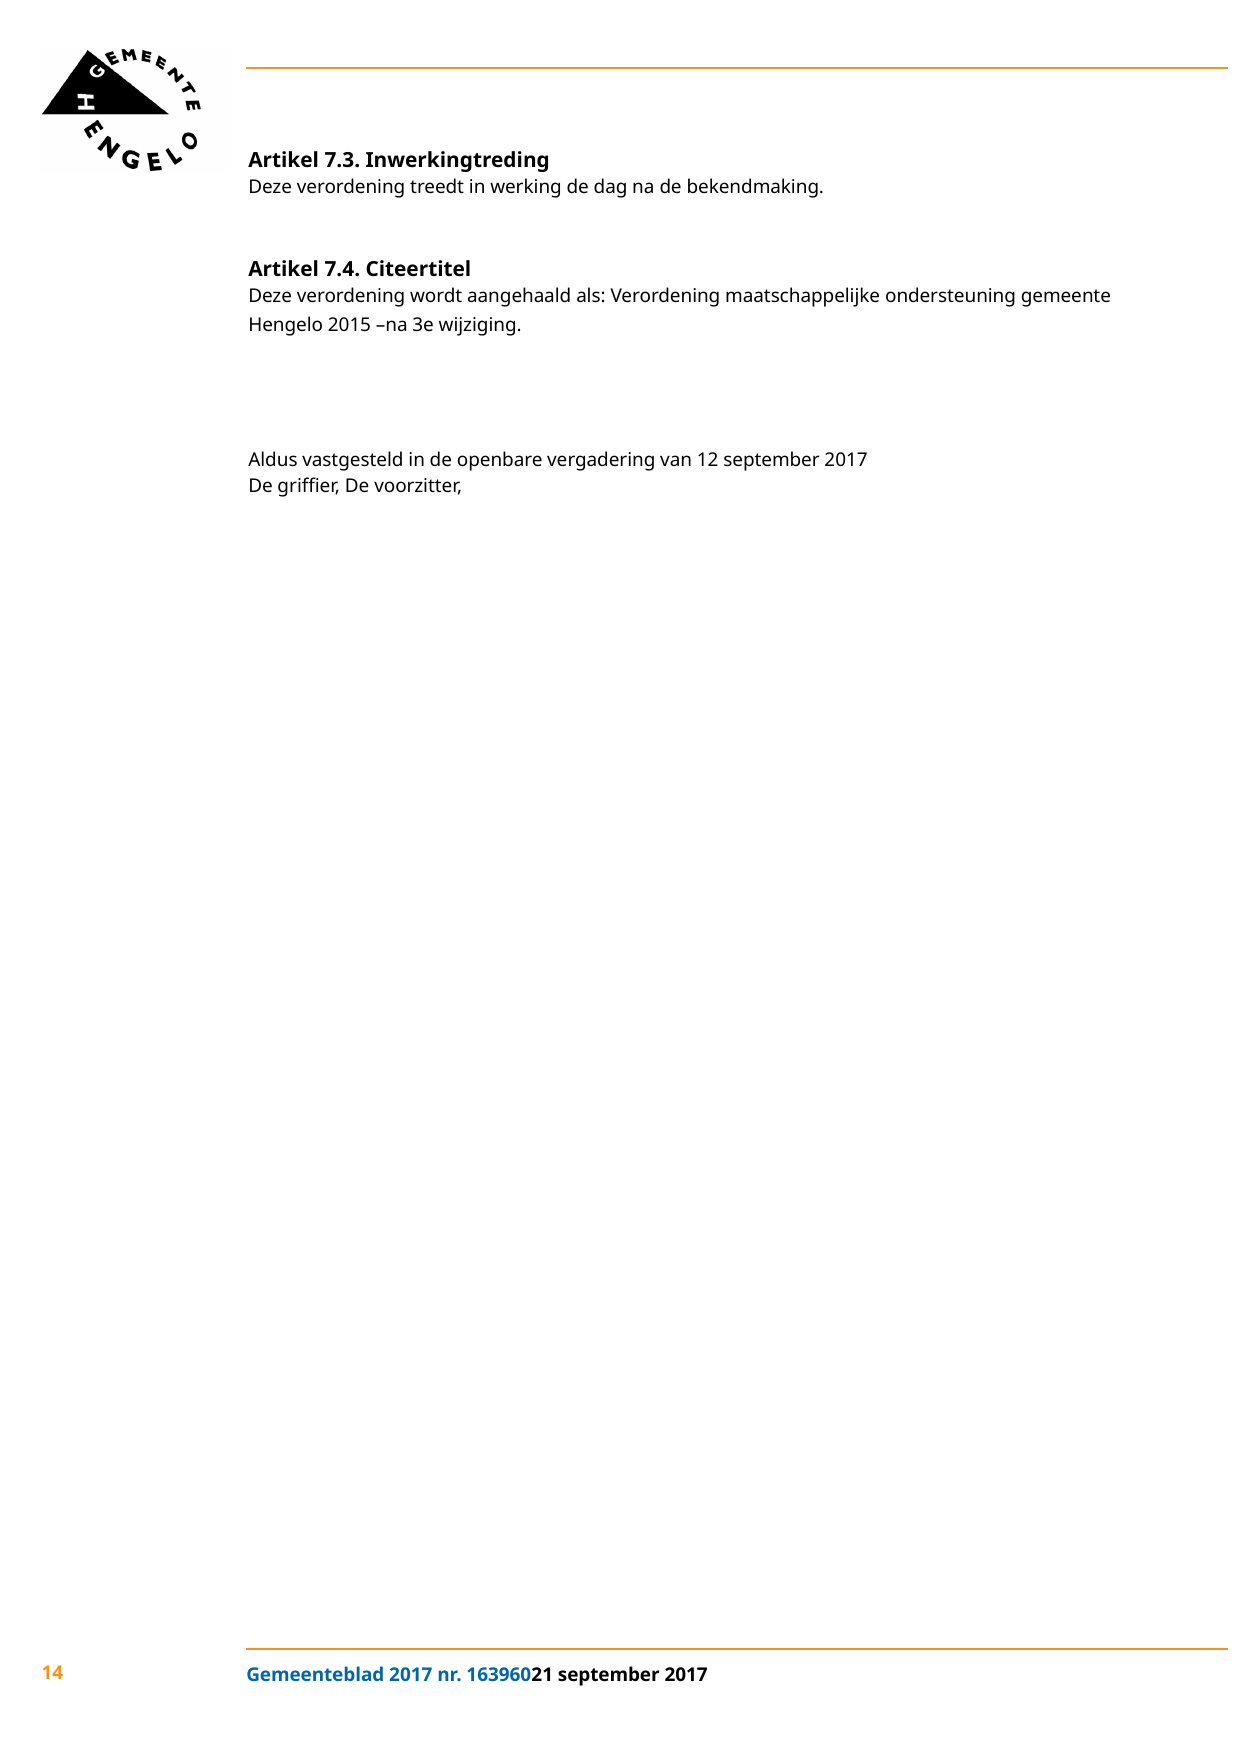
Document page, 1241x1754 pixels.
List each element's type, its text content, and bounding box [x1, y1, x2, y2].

text Deze verordening treedt in werking de dag na de bekendmaking. [248, 174, 1152, 199]
text Aldus vastgesteld in de openbare vergadering van 12 september 2017 [248, 446, 1152, 472]
text Artikel 7.4. Citeertitel [248, 254, 1152, 282]
picture [41, 47, 231, 172]
text Artikel 7.3. Inwerkingtreding [248, 145, 1152, 174]
text De griffier, De voorzitter, [248, 472, 1152, 497]
text Deze verordening wordt aangehaald als: Verordening maatschappelijke ondersteuning gemeente Hengelo 2015 –na 3e wijziging. [248, 282, 1152, 337]
